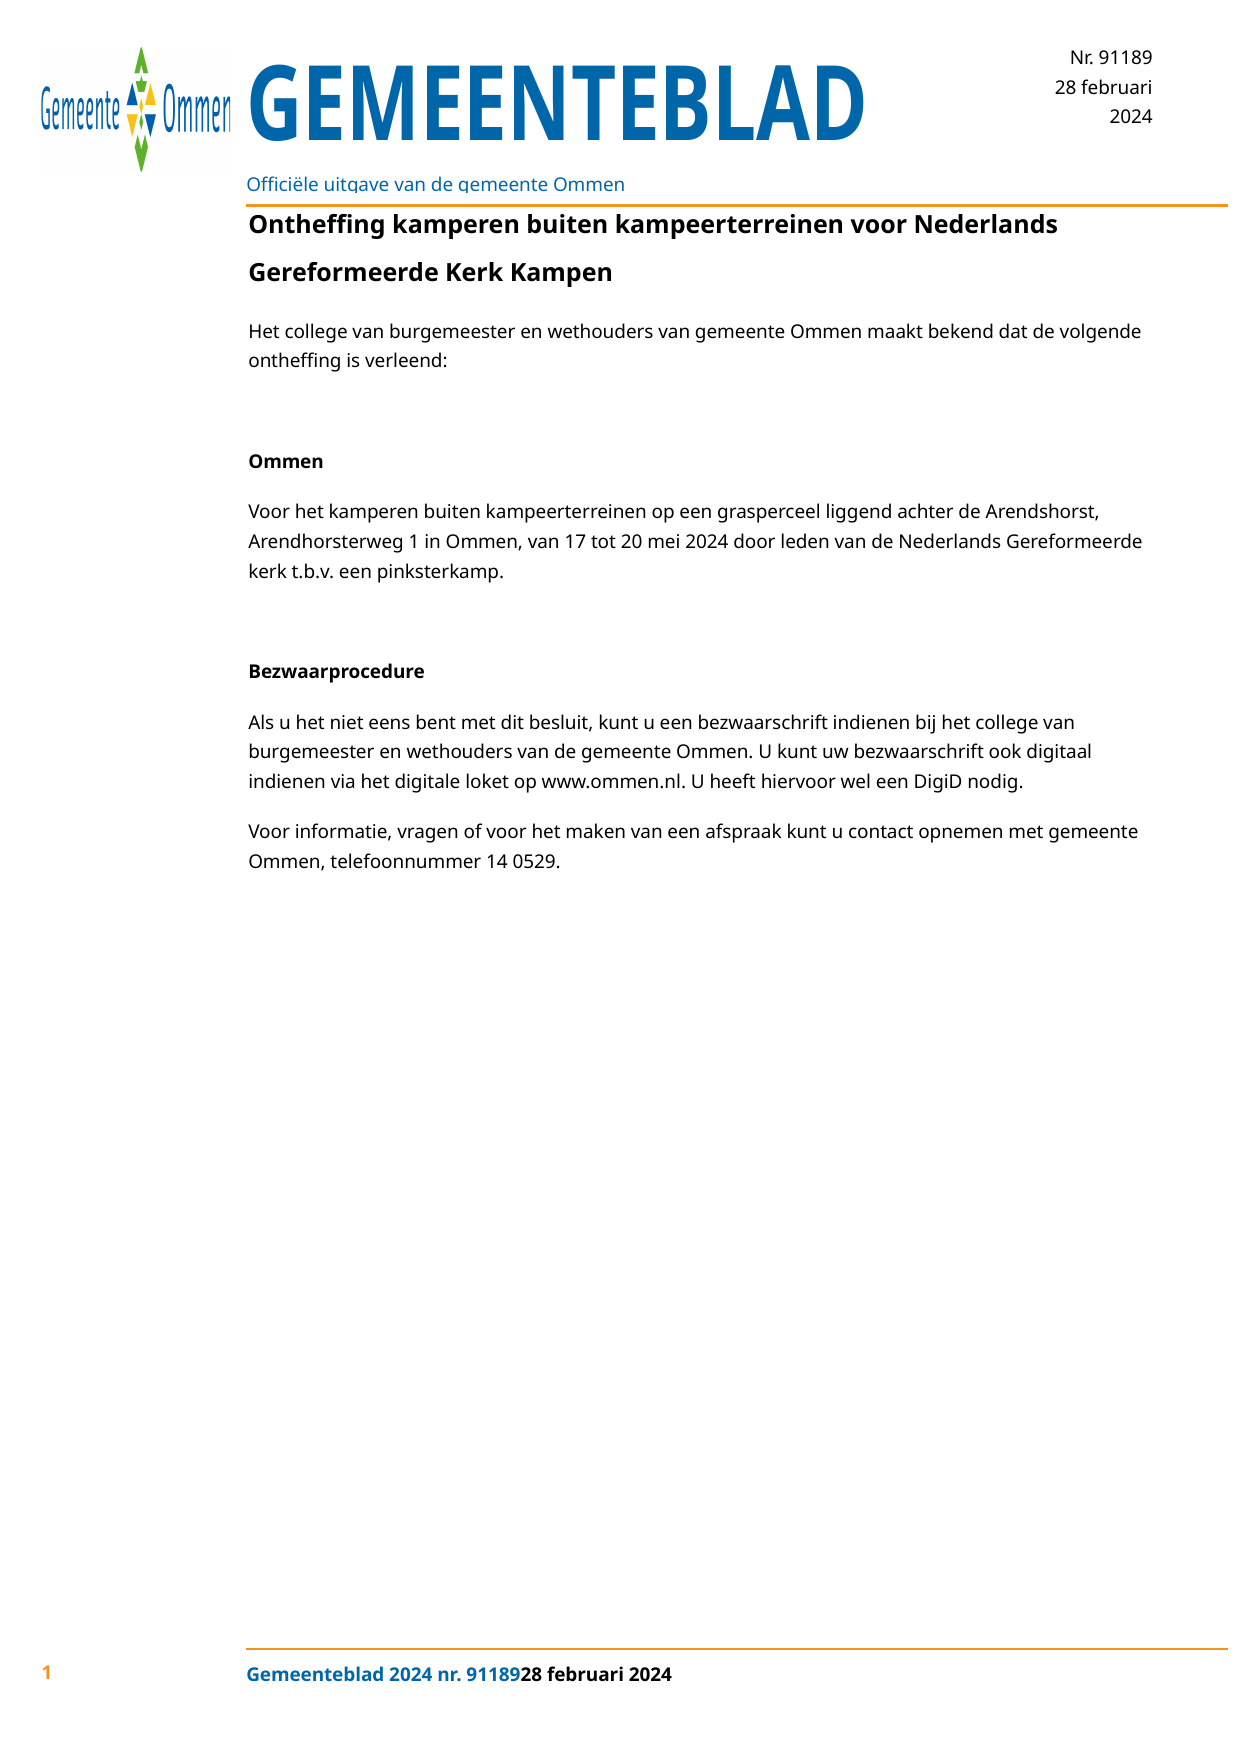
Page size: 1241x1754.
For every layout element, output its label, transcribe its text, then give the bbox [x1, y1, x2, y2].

text Voor informatie, vragen of voor het maken van een afspraak kunt u contact opnemen met gemeente Ommen, telefoonnummer 14 0529. [248, 819, 1152, 874]
text Het college van burgemeester en wethouders van gemeente Ommen maakt bekend dat de volgende ontheffing is verleend: [248, 318, 1152, 373]
text Bezwaarprocedure [248, 659, 1152, 684]
picture [41, 47, 231, 172]
text Voor het kamperen buiten kampeerterreinen op een grasperceel liggend achter de Arendshorst, Arendhorsterweg 1 in Ommen, van 17 tot 20 mei 2024 door leden van de Nederlands Gereformeerde kerk t.b.v. een pinksterkamp. [248, 499, 1152, 584]
text Als u het niet eens bent met dit besluit, kunt u een bezwaarschrift indienen bij het college van burgemeester en wethouders van de gemeente Ommen. U kunt uw bezwaarschrift ook digitaal indienen via het digitale loket op www.ommen.nl. U heeft hiervoor wel een DigiD nodig. [248, 709, 1152, 794]
text Ontheffing kamperen buiten kampeerterreinen voor Nederlands Gereformeerde Kerk Kampen [248, 207, 1152, 288]
text Ommen [248, 448, 1152, 474]
